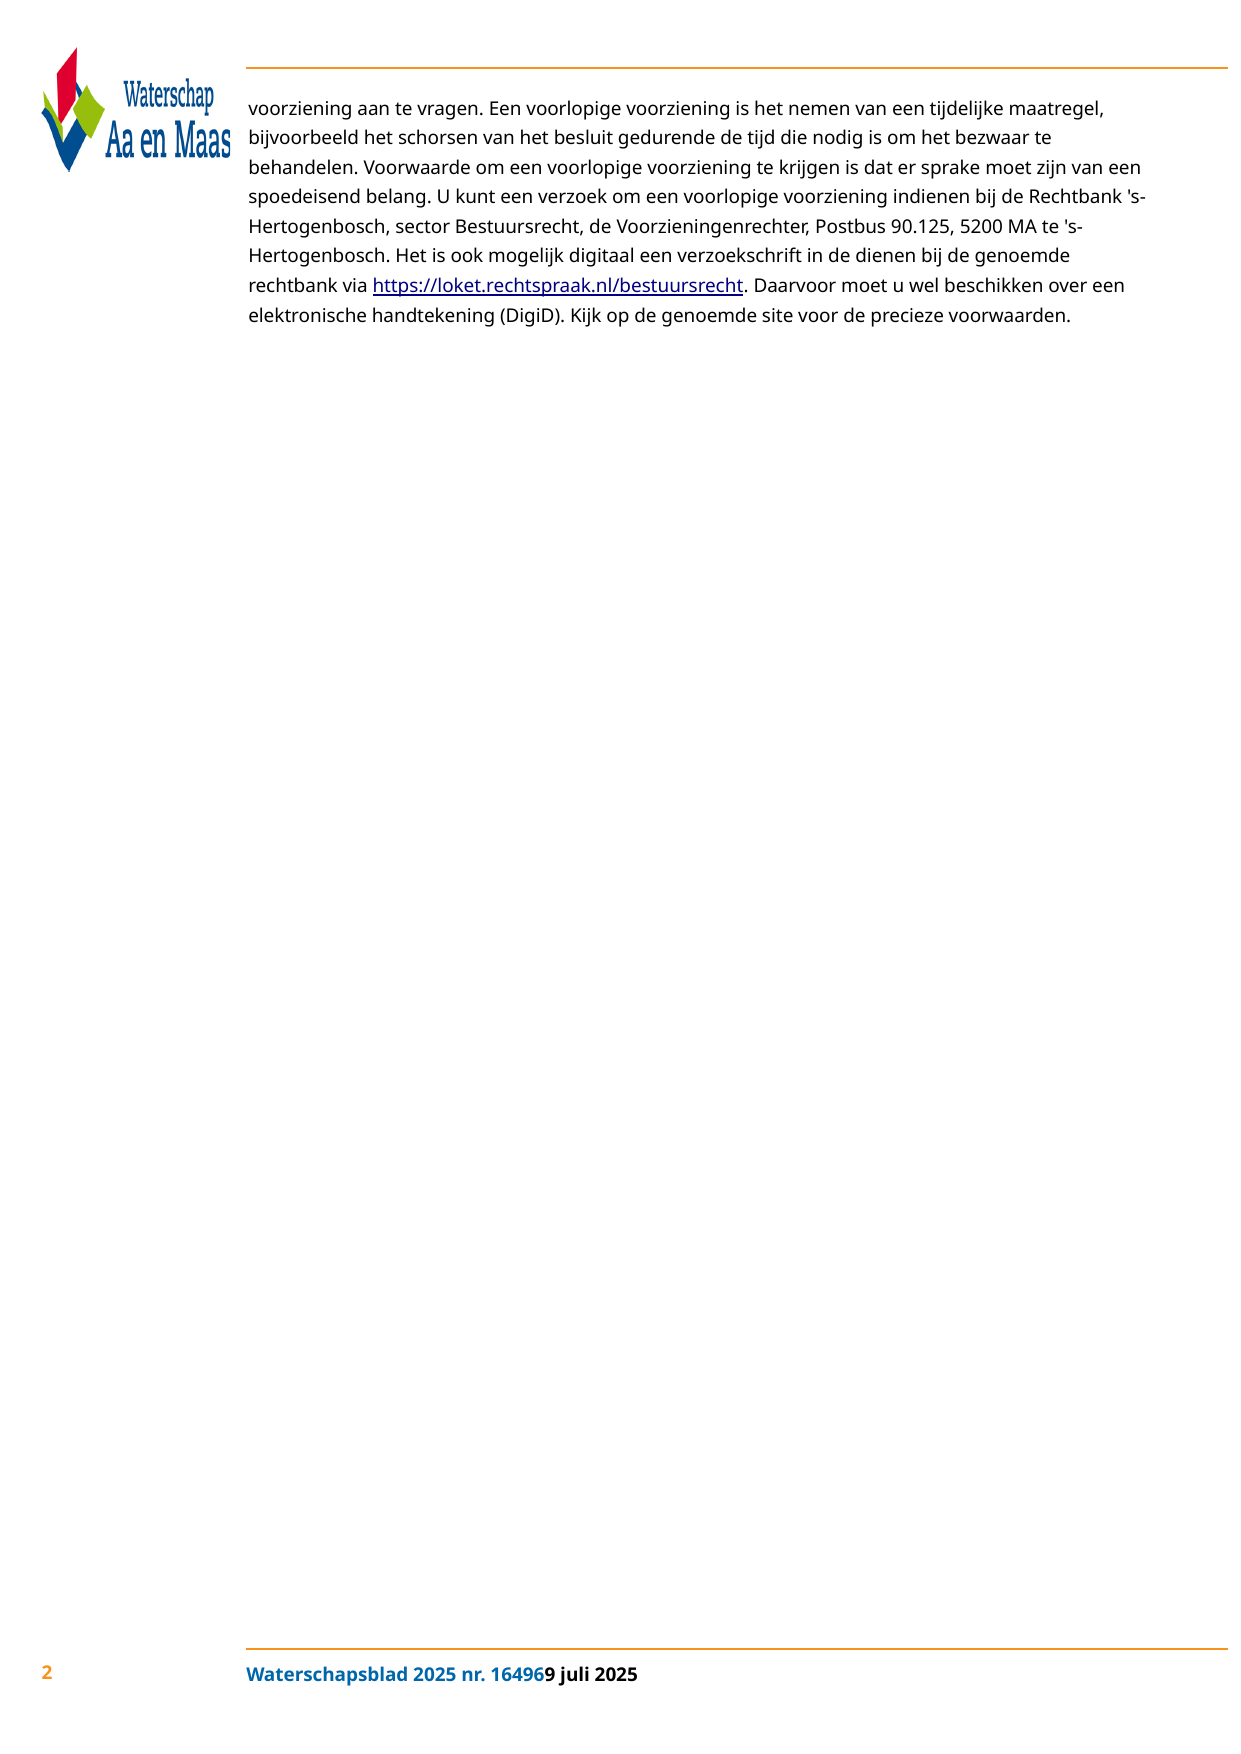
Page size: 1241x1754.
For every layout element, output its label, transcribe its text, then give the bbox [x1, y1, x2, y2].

picture [41, 47, 231, 172]
text voorziening aan te vragen. Een voorlopige voorziening is het nemen van een tijdelijke maatregel, bijvoorbeeld het schorsen van het besluit gedurende de tijd die nodig is om het bezwaar te behandelen. Voorwaarde om een voorlopige voorziening te krijgen is dat er sprake moet zijn van een spoedeisend belang. U kunt een verzoek om een voorlopige voorziening indienen bij de Rechtbank 's-Hertogenbosch, sector Bestuursrecht, de Voorzieningenrechter, Postbus 90.125, 5200 MA te 's-Hertogenbosch. Het is ook mogelijk digitaal een verzoekschrift in de dienen bij de genoemde rechtbank via https://loket.rechtspraak.nl/bestuursrecht. Daarvoor moet u wel beschikken over een elektronische handtekening (DigiD). Kijk op de genoemde site voor de precieze voorwaarden. [248, 95, 1152, 328]
